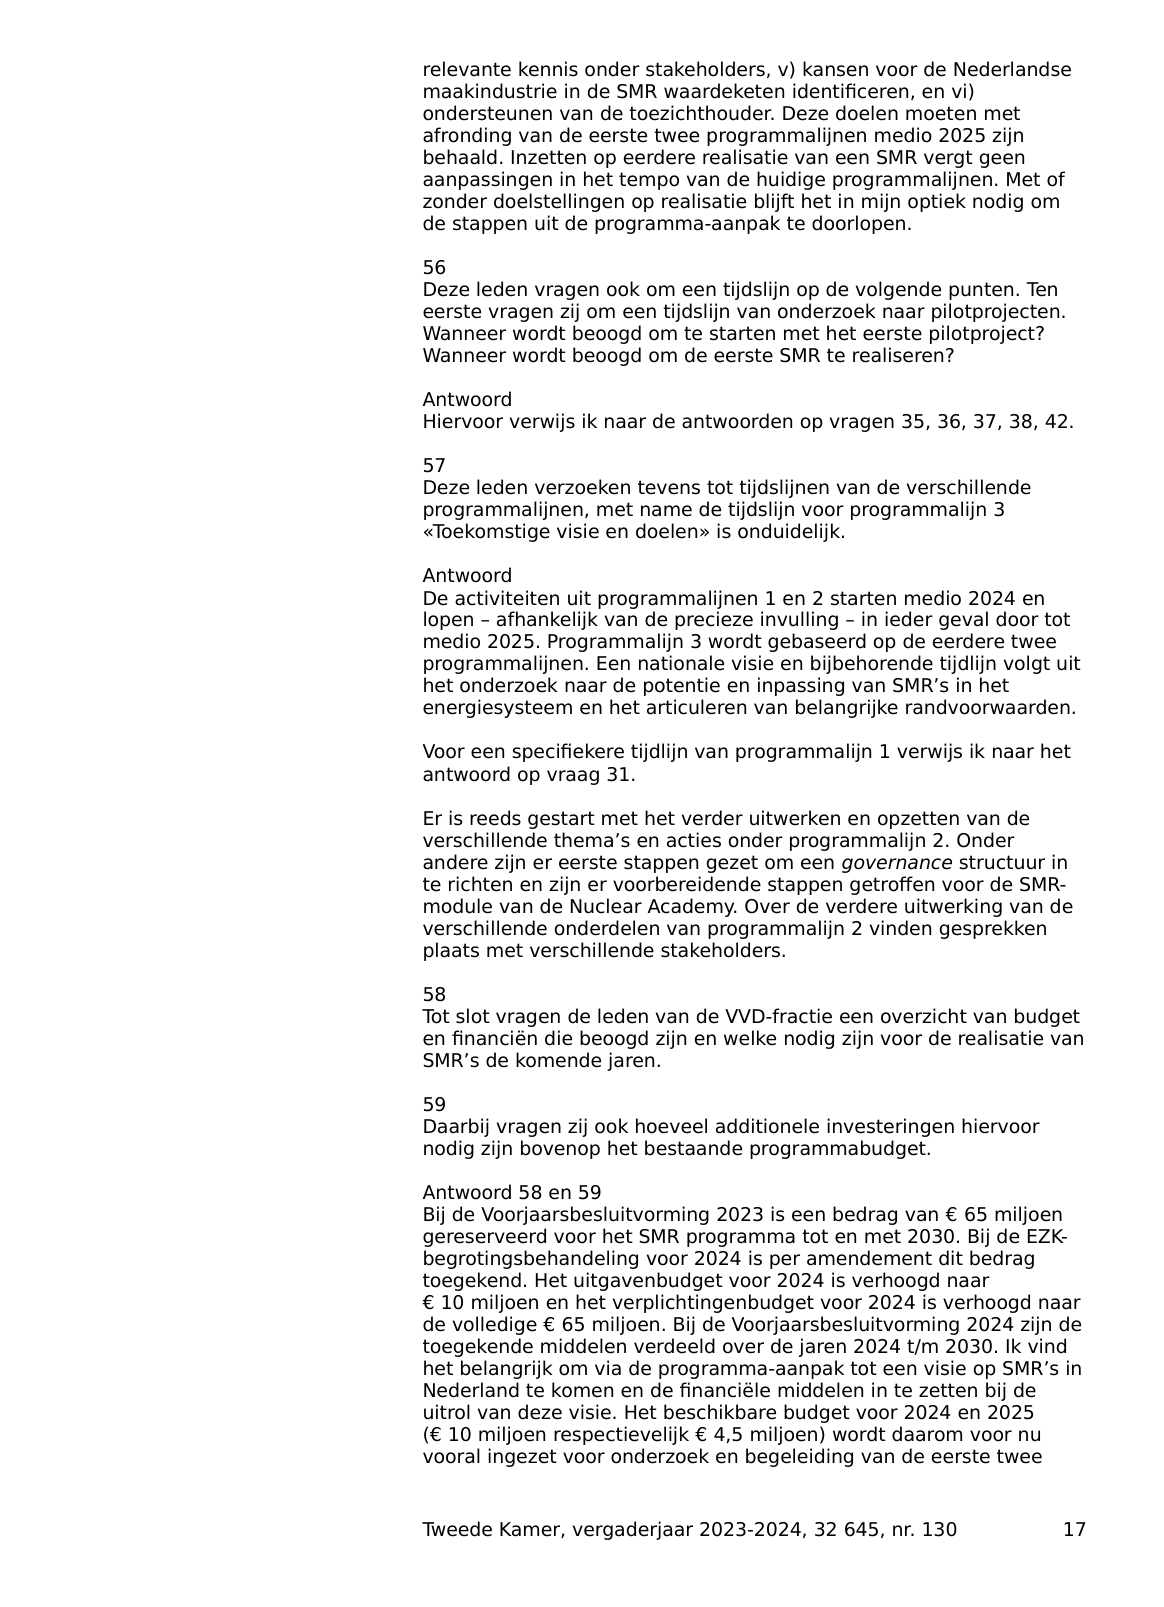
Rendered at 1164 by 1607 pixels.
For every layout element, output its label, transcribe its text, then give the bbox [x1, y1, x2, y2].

text Er is reeds gestart met het verder uitwerken en opzetten van de verschillende thema’s en acties onder programmalijn 2. Onder andere zijn er eerste stappen gezet om een governance structuur in te richten en zijn er voorbereidende stappen getroffen voor de SMR-module van de Nuclear Academy. Over de verdere uitwerking van de verschillende onderdelen van programmalijn 2 vinden gesprekken plaats met verschillende stakeholders. [422, 808, 1087, 961]
text 57 [422, 455, 1087, 477]
text 56 [422, 257, 1087, 279]
text 59 [422, 1094, 1087, 1116]
text Voor een specifiekere tijdlijn van programmalijn 1 verwijs ik naar het antwoord op vraag 31. [422, 741, 1087, 785]
text Antwoord [422, 389, 1087, 411]
text De activiteiten uit programmalijnen 1 en 2 starten medio 2024 en lopen – afhankelijk van de precieze invulling – in ieder geval door tot medio 2025. Programmalijn 3 wordt gebaseerd op de eerdere twee programmalijnen. Een nationale visie en bijbehorende tijdlijn volgt uit het onderzoek naar de potentie en inpassing van SMR’s in het energiesysteem en het articuleren van belangrijke randvoorwaarden. [422, 587, 1087, 719]
text Bij de Voorjaarsbesluitvorming 2023 is een bedrag van € 65 miljoen gereserveerd voor het SMR programma tot en met 2030. Bij de EZK-begrotingsbehandeling voor 2024 is per amendement dit bedrag toegekend. Het uitgavenbudget voor 2024 is verhoogd naar € 10 miljoen en het verplichtingenbudget voor 2024 is verhoogd naar de volledige € 65 miljoen. Bij de Voorjaarsbesluitvorming 2024 zijn de toegekende middelen verdeeld over de jaren 2024 t/m 2030. Ik vind het belangrijk om via de programma-aanpak tot een visie op SMR’s in Nederland te komen en de financiële middelen in te zetten bij de uitrol van deze visie. Het beschikbare budget voor 2024 en 2025 (€ 10 miljoen respectievelijk € 4,5 miljoen) wordt daarom voor nu vooral ingezet voor onderzoek en begeleiding van de eerste twee [422, 1204, 1087, 1468]
text relevante kennis onder stakeholders, v) kansen voor de Nederlandse maakindustrie in de SMR waardeketen identificeren, en vi) ondersteunen van de toezichthouder. Deze doelen moeten met afronding van de eerste twee programmalijnen medio 2025 zijn behaald. Inzetten op eerdere realisatie van een SMR vergt geen aanpassingen in het tempo van de huidige programmalijnen. Met of zonder doelstellingen op realisatie blijft het in mijn optiek nodig om de stappen uit de programma-aanpak te doorlopen. [422, 59, 1087, 235]
text Deze leden verzoeken tevens tot tijdslijnen van de verschillende programmalijnen, met name de tijdslijn voor programmalijn 3 «Toekomstige visie en doelen» is onduidelijk. [422, 477, 1087, 543]
text Antwoord 58 en 59 [422, 1182, 1087, 1204]
text 58 [422, 984, 1087, 1006]
text Deze leden vragen ook om een tijdslijn op de volgende punten. Ten eerste vragen zij om een tijdslijn van onderzoek naar pilotprojecten. Wanneer wordt beoogd om te starten met het eerste pilotproject? Wanneer wordt beoogd om de eerste SMR te realiseren? [422, 279, 1087, 367]
text Hiervoor verwijs ik naar de antwoorden op vragen 35, 36, 37, 38, 42. [422, 411, 1087, 433]
text Tot slot vragen de leden van de VVD-fractie een overzicht van budget en financiën die beoogd zijn en welke nodig zijn voor de realisatie van SMR’s de komende jaren. [422, 1006, 1087, 1072]
text Antwoord [422, 565, 1087, 587]
text Daarbij vragen zij ook hoeveel additionele investeringen hiervoor nodig zijn bovenop het bestaande programmabudget. [422, 1116, 1087, 1160]
